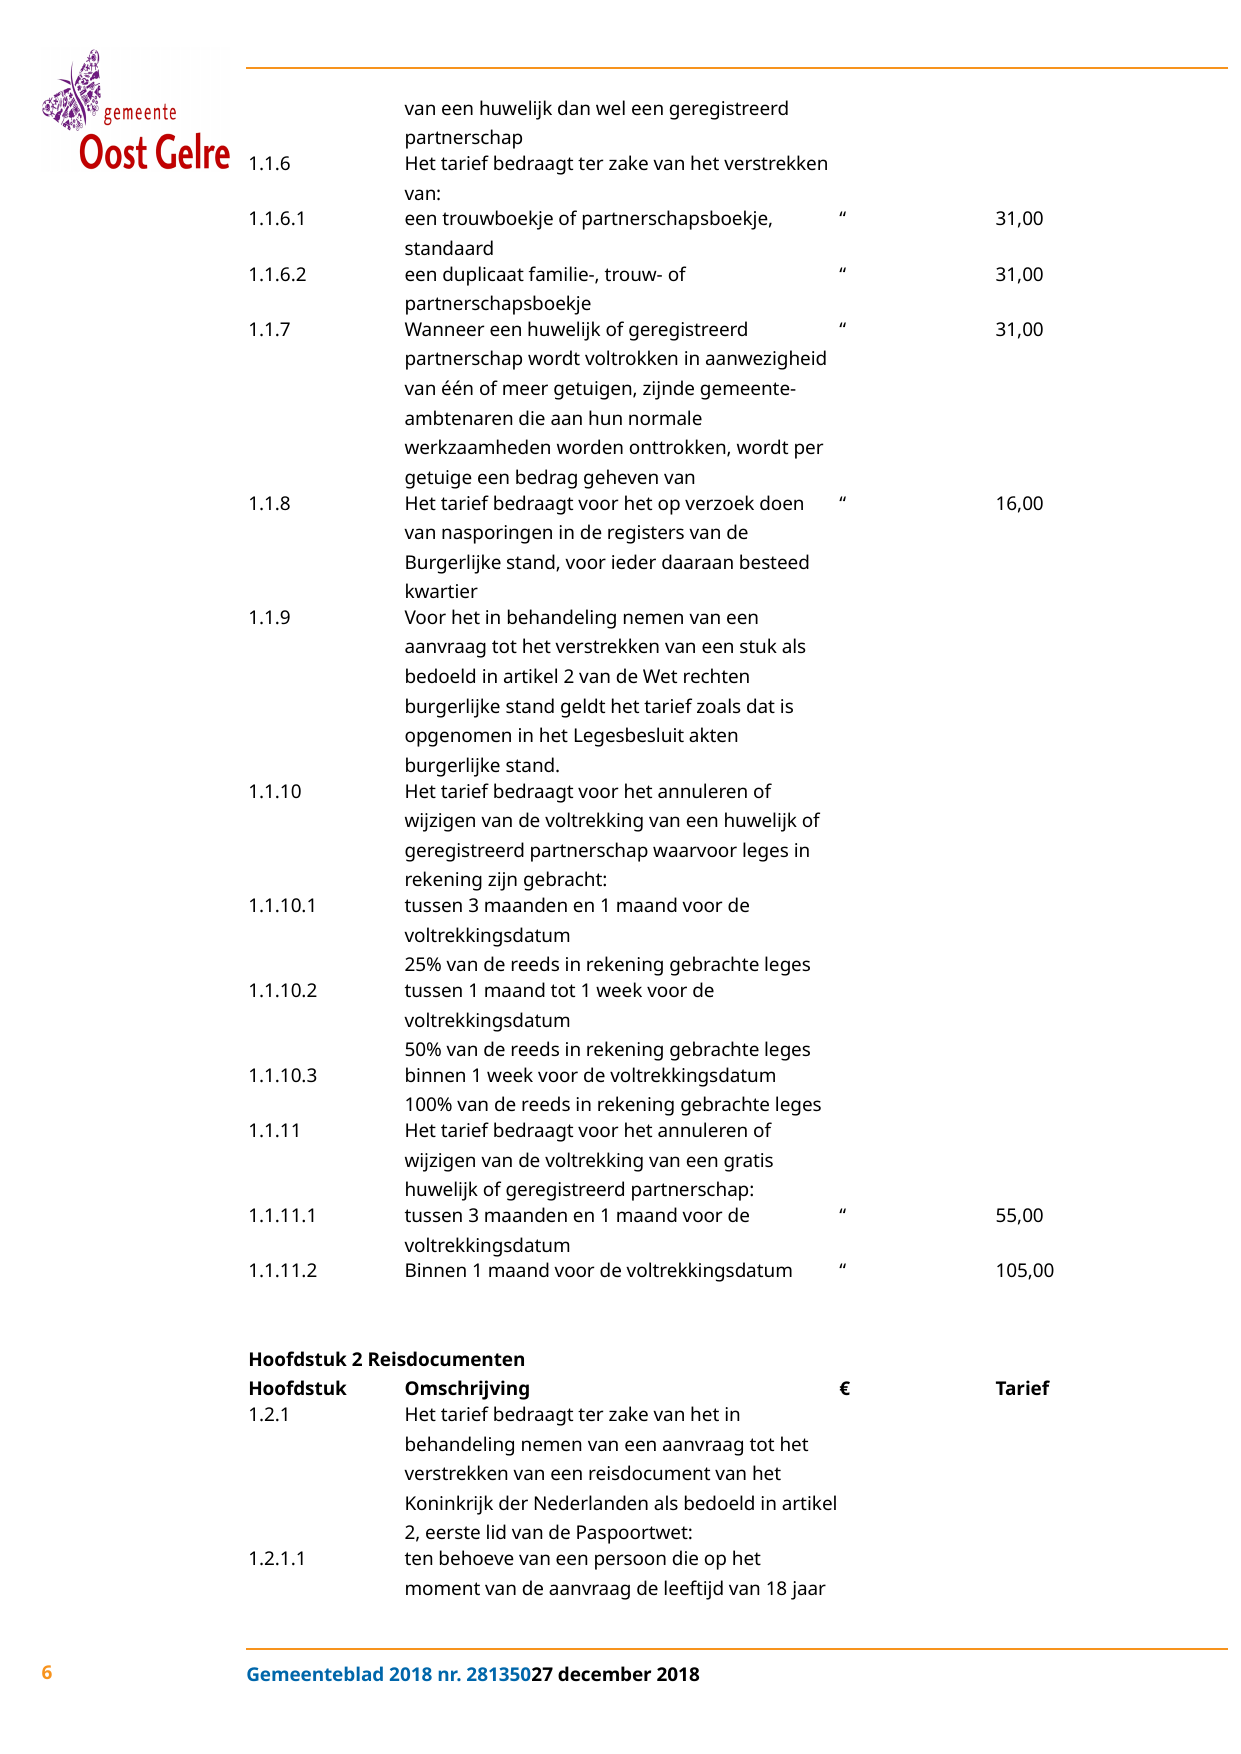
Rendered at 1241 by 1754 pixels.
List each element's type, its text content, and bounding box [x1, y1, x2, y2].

table_cell 1.1.9 [248, 604, 404, 778]
table_cell 1.1.7 [248, 316, 404, 490]
table_cell [995, 1545, 1152, 1601]
table_cell 105,00 [995, 1258, 1152, 1283]
table_cell ten behoeve van een persoon die op het moment van de aanvraag de leeftijd van 18 jaar [404, 1545, 839, 1601]
table_cell [839, 977, 995, 1062]
table_cell [839, 1401, 995, 1545]
table_cell [839, 1545, 995, 1601]
table_cell Het tarief bedraagt ter zake van het verstrekken van: [404, 150, 839, 205]
table_cell een duplicaat familie-, trouw- of partnerschapsboekje [404, 261, 839, 316]
table_cell [995, 1118, 1152, 1202]
table_cell 1.1.8 [248, 490, 404, 604]
text Hoofdstuk 2 Reisdocumenten [248, 1346, 1152, 1371]
table_cell Het tarief bedraagt voor het annuleren of wijzigen van de voltrekking van een gratis huwelijk of geregistreerd partnerschap: [404, 1118, 839, 1202]
table_cell 1.1.11.1 [248, 1202, 404, 1258]
table_cell [995, 977, 1152, 1062]
table_cell [995, 892, 1152, 977]
table_cell 1.1.10.3 [248, 1062, 404, 1117]
table_cell tussen 3 maanden en 1 maand voor de voltrekkingsdatum 25% van de reeds in rekening gebrachte leges [404, 892, 839, 977]
table_cell 31,00 [995, 205, 1152, 261]
table_cell Voor het in behandeling nemen van een aanvraag tot het verstrekken van een stuk als bedoeld in artikel 2 van de Wet rechten burgerlijke stand geldt het tarief zoals dat is opgenomen in het Legesbesluit akten burgerlijke stand. [404, 604, 839, 778]
table_cell “ [839, 205, 995, 261]
table_cell Het tarief bedraagt ter zake van het in behandeling nemen van een aanvraag tot het verstrekken van een reisdocument van het Koninkrijk der Nederlanden als bedoeld in artikel 2, eerste lid van de Paspoortwet: [404, 1401, 839, 1545]
table_cell “ [839, 490, 995, 604]
table_cell [839, 95, 995, 150]
table_cell 1.1.6.1 [248, 205, 404, 261]
table_cell 1.1.10 [248, 778, 404, 892]
table_cell [839, 1118, 995, 1202]
table_cell Binnen 1 maand voor de voltrekkingsdatum [404, 1258, 839, 1283]
table_cell Het tarief bedraagt voor het annuleren of wijzigen van de voltrekking van een huwelijk of geregistreerd partnerschap waarvoor leges in rekening zijn gebracht: [404, 778, 839, 892]
table_cell 1.1.11 [248, 1118, 404, 1202]
table_cell [839, 604, 995, 778]
table_cell “ [839, 1202, 995, 1258]
table_cell [995, 95, 1152, 150]
table_cell [995, 778, 1152, 892]
table_cell 1.1.11.2 [248, 1258, 404, 1283]
table_header € [839, 1375, 995, 1401]
table_header Hoofdstuk [248, 1375, 404, 1401]
table_cell van een huwelijk dan wel een geregistreerd partnerschap [404, 95, 839, 150]
table_cell binnen 1 week voor de voltrekkingsdatum 100% van de reeds in rekening gebrachte leges [404, 1062, 839, 1117]
table_cell 16,00 [995, 490, 1152, 604]
table_cell 1.2.1 [248, 1401, 404, 1545]
table_cell 1.1.6.2 [248, 261, 404, 316]
table_header Omschrijving [404, 1375, 839, 1401]
table_cell 55,00 [995, 1202, 1152, 1258]
table_cell een trouwboekje of partnerschapsboekje, standaard [404, 205, 839, 261]
table_cell [995, 1062, 1152, 1117]
table_cell “ [839, 1258, 995, 1283]
table_cell 31,00 [995, 261, 1152, 316]
table_cell tussen 1 maand tot 1 week voor de voltrekkingsdatum 50% van de reeds in rekening gebrachte leges [404, 977, 839, 1062]
table_cell [839, 150, 995, 205]
table_cell 1.1.6 [248, 150, 404, 205]
table_cell [995, 604, 1152, 778]
table_cell [839, 778, 995, 892]
table_cell Wanneer een huwelijk of geregistreerd partnerschap wordt voltrokken in aanwezigheid van één of meer getuigen, zijnde gemeente-ambtenaren die aan hun normale werkzaamheden worden onttrokken, wordt per getuige een bedrag geheven van [404, 316, 839, 490]
table_cell tussen 3 maanden en 1 maand voor de voltrekkingsdatum [404, 1202, 839, 1258]
table_cell [995, 150, 1152, 205]
table_cell Het tarief bedraagt voor het op verzoek doen van nasporingen in de registers van de Burgerlijke stand, voor ieder daaraan besteed kwartier [404, 490, 839, 604]
table_cell [839, 1062, 995, 1117]
table_cell “ [839, 261, 995, 316]
table_cell 1.1.10.1 [248, 892, 404, 977]
table_header Tarief [995, 1375, 1152, 1401]
table_cell 1.1.10.2 [248, 977, 404, 1062]
table_cell 1.2.1.1 [248, 1545, 404, 1601]
picture [41, 47, 231, 172]
table_cell [995, 1401, 1152, 1545]
table_cell “ [839, 316, 995, 490]
table_cell [839, 892, 995, 977]
table_cell [248, 95, 404, 150]
table_cell 31,00 [995, 316, 1152, 490]
